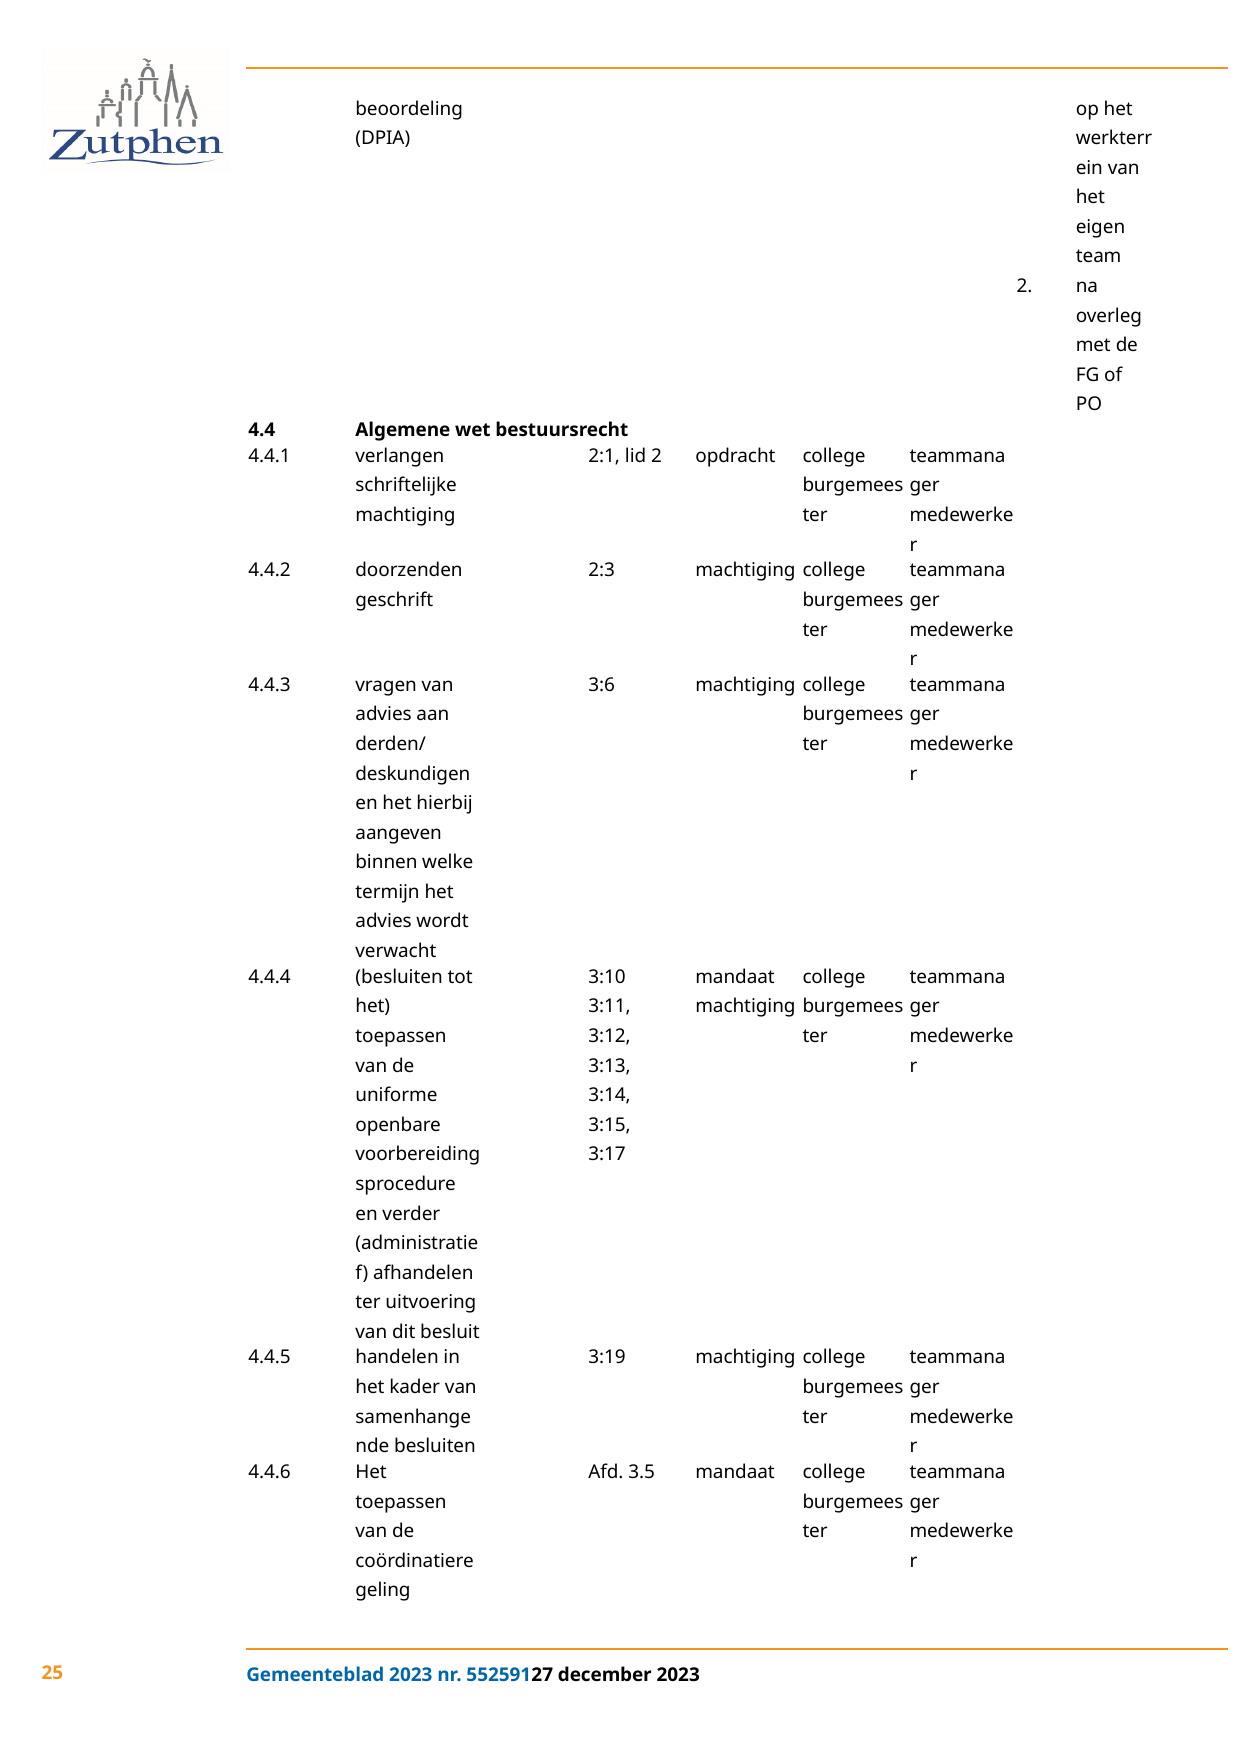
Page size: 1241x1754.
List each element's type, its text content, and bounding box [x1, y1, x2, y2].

table_cell Afd. 3.5 [588, 1458, 695, 1602]
table_cell college burgemeester [802, 442, 909, 557]
table_cell opdracht [695, 442, 802, 557]
table_cell doorzenden geschrift [355, 557, 481, 671]
table_cell teammanager medewerker [909, 1458, 1016, 1602]
table_cell teammanager medewerker [909, 671, 1016, 963]
table_cell [481, 95, 588, 416]
table_cell college burgemeester [802, 1344, 909, 1458]
table_cell 4.4.1 [248, 442, 355, 557]
table_cell machtiging [695, 671, 802, 963]
table_cell [909, 95, 1016, 416]
table_cell verlangen schriftelijke machtiging [355, 442, 481, 557]
picture [41, 47, 231, 172]
table_cell [695, 95, 802, 416]
table_cell [481, 442, 588, 557]
table_cell 3:19 [588, 1344, 695, 1458]
table_cell [481, 963, 588, 1344]
table_cell 3:6 [588, 671, 695, 963]
table_cell [1016, 1344, 1152, 1458]
table_cell handelen in het kader van samenhangende besluiten [355, 1344, 481, 1458]
table_cell [481, 1458, 588, 1602]
table_cell [248, 95, 355, 416]
table_cell 4.4.3 [248, 671, 355, 963]
table_cell [1016, 671, 1152, 963]
table_cell college burgemeester [802, 963, 909, 1344]
table_cell 4.4.2 [248, 557, 355, 671]
table_cell [1016, 963, 1152, 1344]
table_cell 3:10 3:11, 3:12, 3:13, 3:14, 3:15, 3:17 [588, 963, 695, 1344]
table_cell [588, 95, 695, 416]
table_cell Algemene wet bestuursrecht [355, 416, 1152, 442]
table_cell [1016, 557, 1152, 671]
table_cell 2:3 [588, 557, 695, 671]
table_cell college burgemeester [802, 1458, 909, 1602]
table_cell teammanager medewerker [909, 442, 1016, 557]
table_cell college burgemeester [802, 671, 909, 963]
table_cell [1016, 442, 1152, 557]
table_cell machtiging [695, 557, 802, 671]
table_cell college burgemeester [802, 557, 909, 671]
table_cell [481, 671, 588, 963]
table_cell teammanager medewerker [909, 1344, 1016, 1458]
table_cell 4.4 [248, 416, 355, 442]
table_cell teammanager medewerker [909, 557, 1016, 671]
table_cell mandaat machtiging [695, 963, 802, 1344]
table_cell [481, 557, 588, 671]
table_cell machtiging [695, 1344, 802, 1458]
table_cell 4.4.4 [248, 963, 355, 1344]
table_cell vragen van advies aan derden/ deskundigen en het hierbij aangeven binnen welke termijn het advies wordt verwacht [355, 671, 481, 963]
table_cell mandaat [695, 1458, 802, 1602]
table_cell beoordeling (DPIA) [355, 95, 481, 416]
table_cell teammanager medewerker [909, 963, 1016, 1344]
table_cell [1016, 1458, 1152, 1602]
table_cell 2:1, lid 2 [588, 442, 695, 557]
table_cell 4.4.5 [248, 1344, 355, 1458]
table_cell [481, 1344, 588, 1458]
table_cell (besluiten tot het) toepassen van de uniforme openbare voorbereidingsprocedure en verder (administratief) afhandelen ter uitvoering van dit besluit [355, 963, 481, 1344]
table_cell 4.4.6 [248, 1458, 355, 1602]
table_cell Het toepassen van de coördinatieregeling [355, 1458, 481, 1602]
table_cell op het werkterrein van het eigen team na overleg met de FG of PO [1016, 95, 1152, 416]
table_cell [802, 95, 909, 416]
